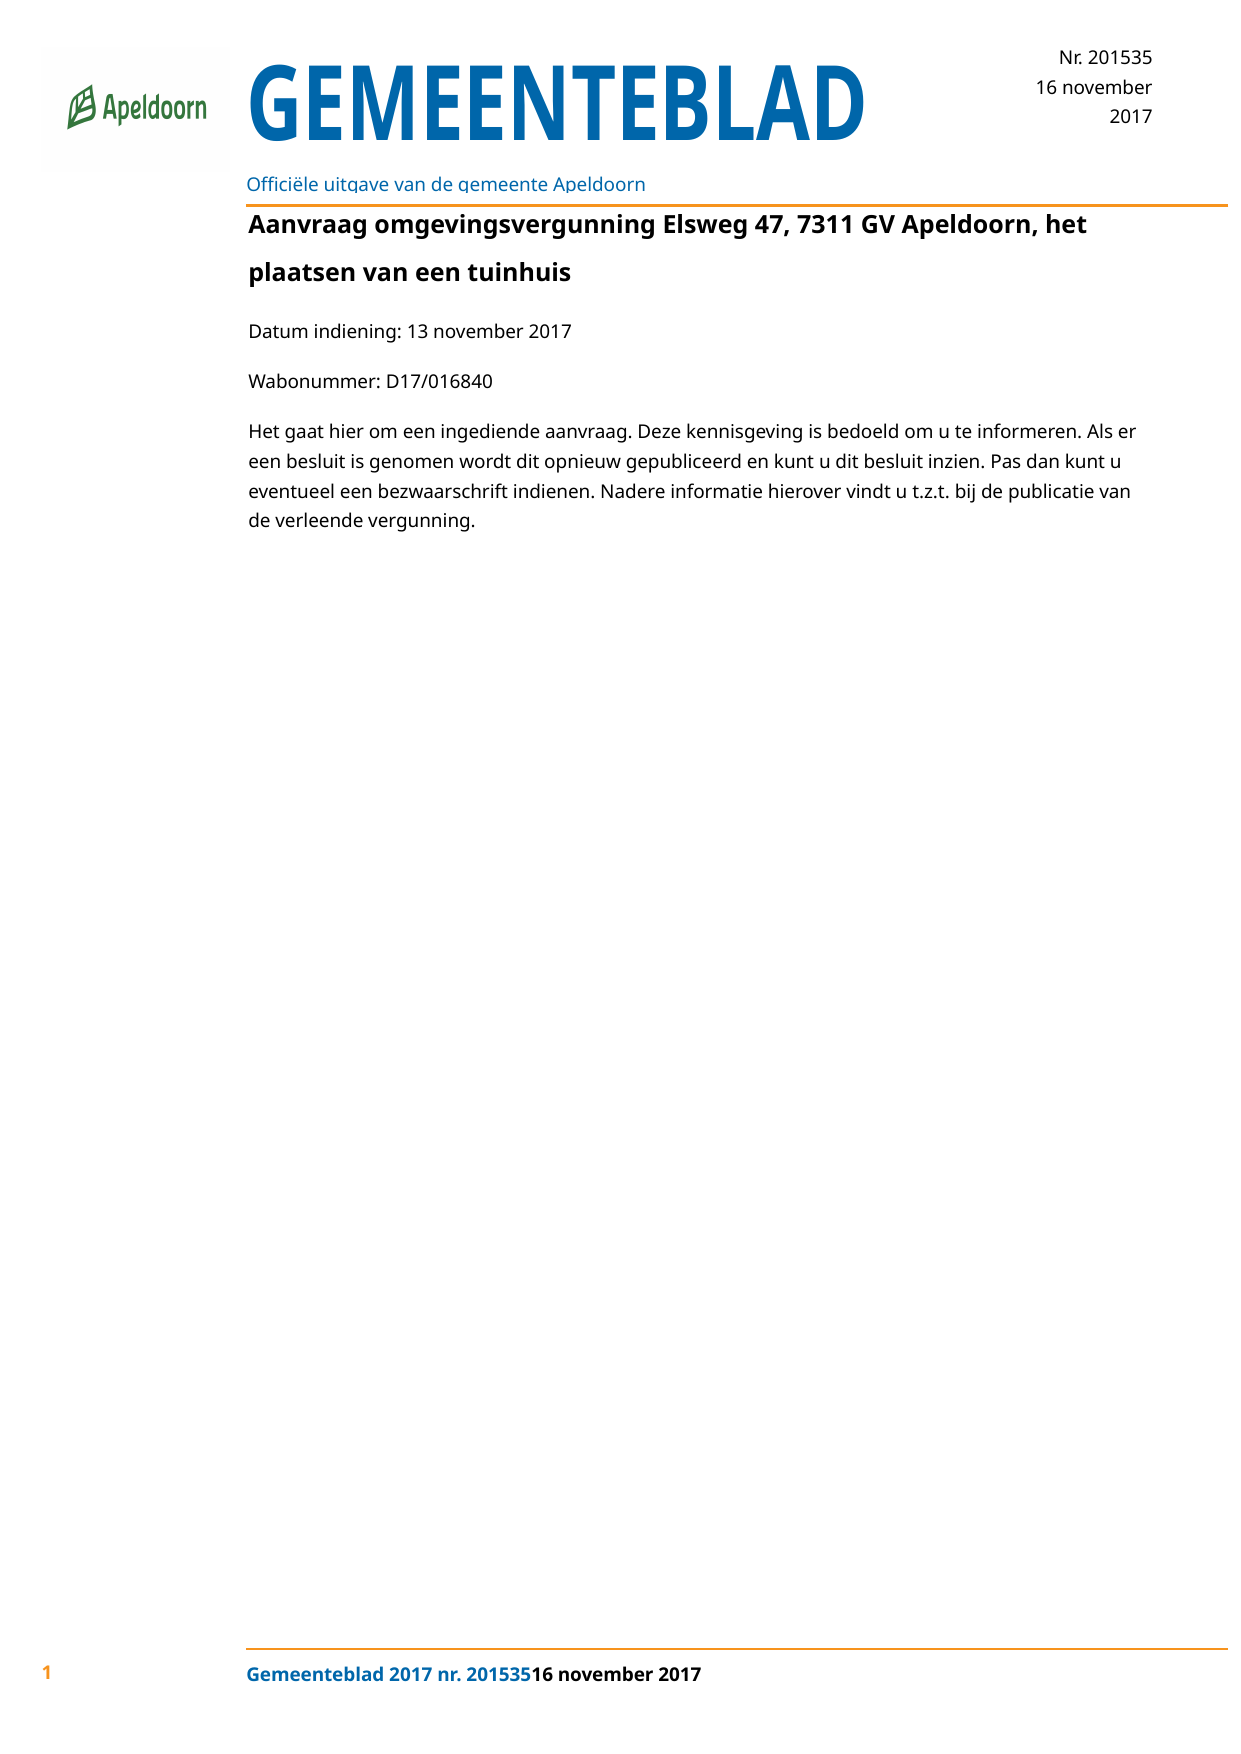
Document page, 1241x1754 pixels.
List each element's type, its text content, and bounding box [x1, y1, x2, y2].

picture [41, 47, 231, 172]
text Aanvraag omgevingsvergunning Elsweg 47, 7311 GV Apeldoorn, het plaatsen van een tuinhuis [248, 207, 1152, 288]
text Datum indiening: 13 november 2017 [248, 318, 1152, 344]
text Wabonummer: D17/016840 [248, 368, 1152, 394]
text Het gaat hier om een ingediende aanvraag. Deze kennisgeving is bedoeld om u te informeren. Als er een besluit is genomen wordt dit opnieuw gepubliceerd en kunt u dit besluit inzien. Pas dan kunt u eventueel een bezwaarschrift indienen. Nadere informatie hierover vindt u t.z.t. bij de publicatie van de verleende vergunning. [248, 419, 1152, 533]
